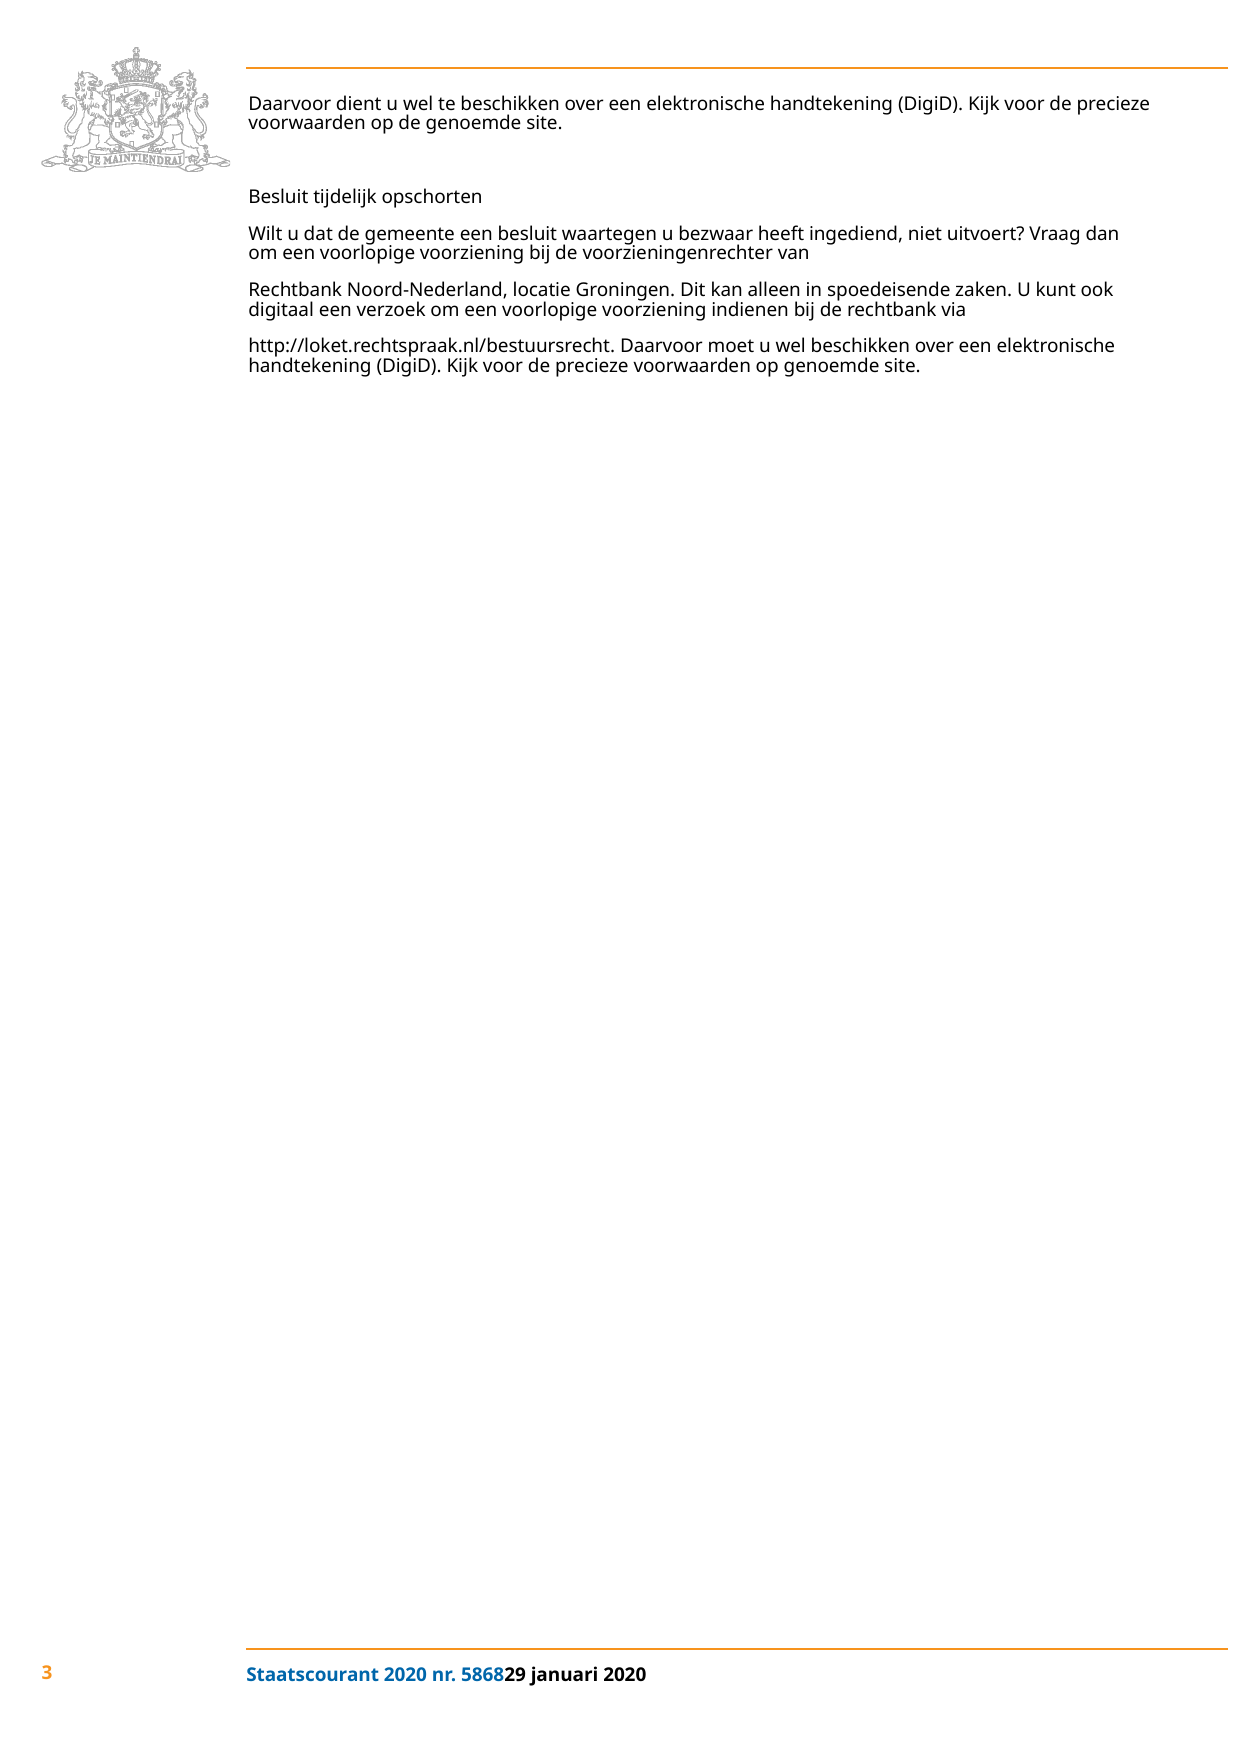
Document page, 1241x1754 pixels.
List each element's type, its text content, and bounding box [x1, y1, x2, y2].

text Besluit tijdelijk opschorten [248, 188, 1152, 207]
text Rechtbank Noord-Nederland, locatie Groningen. Dit kan alleen in spoedeisende zaken. U kunt ook digitaal een verzoek om een voorlopige voorziening indienen bij de rechtbank via [248, 281, 1152, 320]
text Wilt u dat de gemeente een besluit waartegen u bezwaar heeft ingediend, niet uitvoert? Vraag dan om een voorlopige voorziening bij de voorzieningenrechter van [248, 225, 1152, 263]
text Daarvoor dient u wel te beschikken over een elektronische handtekening (DigiD). Kijk voor de precieze voorwaarden op de genoemde site. [248, 95, 1152, 133]
text http://loket.rechtspraak.nl/bestuursrecht. Daarvoor moet u wel beschikken over een elektronische handtekening (DigiD). Kijk voor de precieze voorwaarden op genoemde site. [248, 337, 1152, 376]
picture [41, 47, 231, 172]
